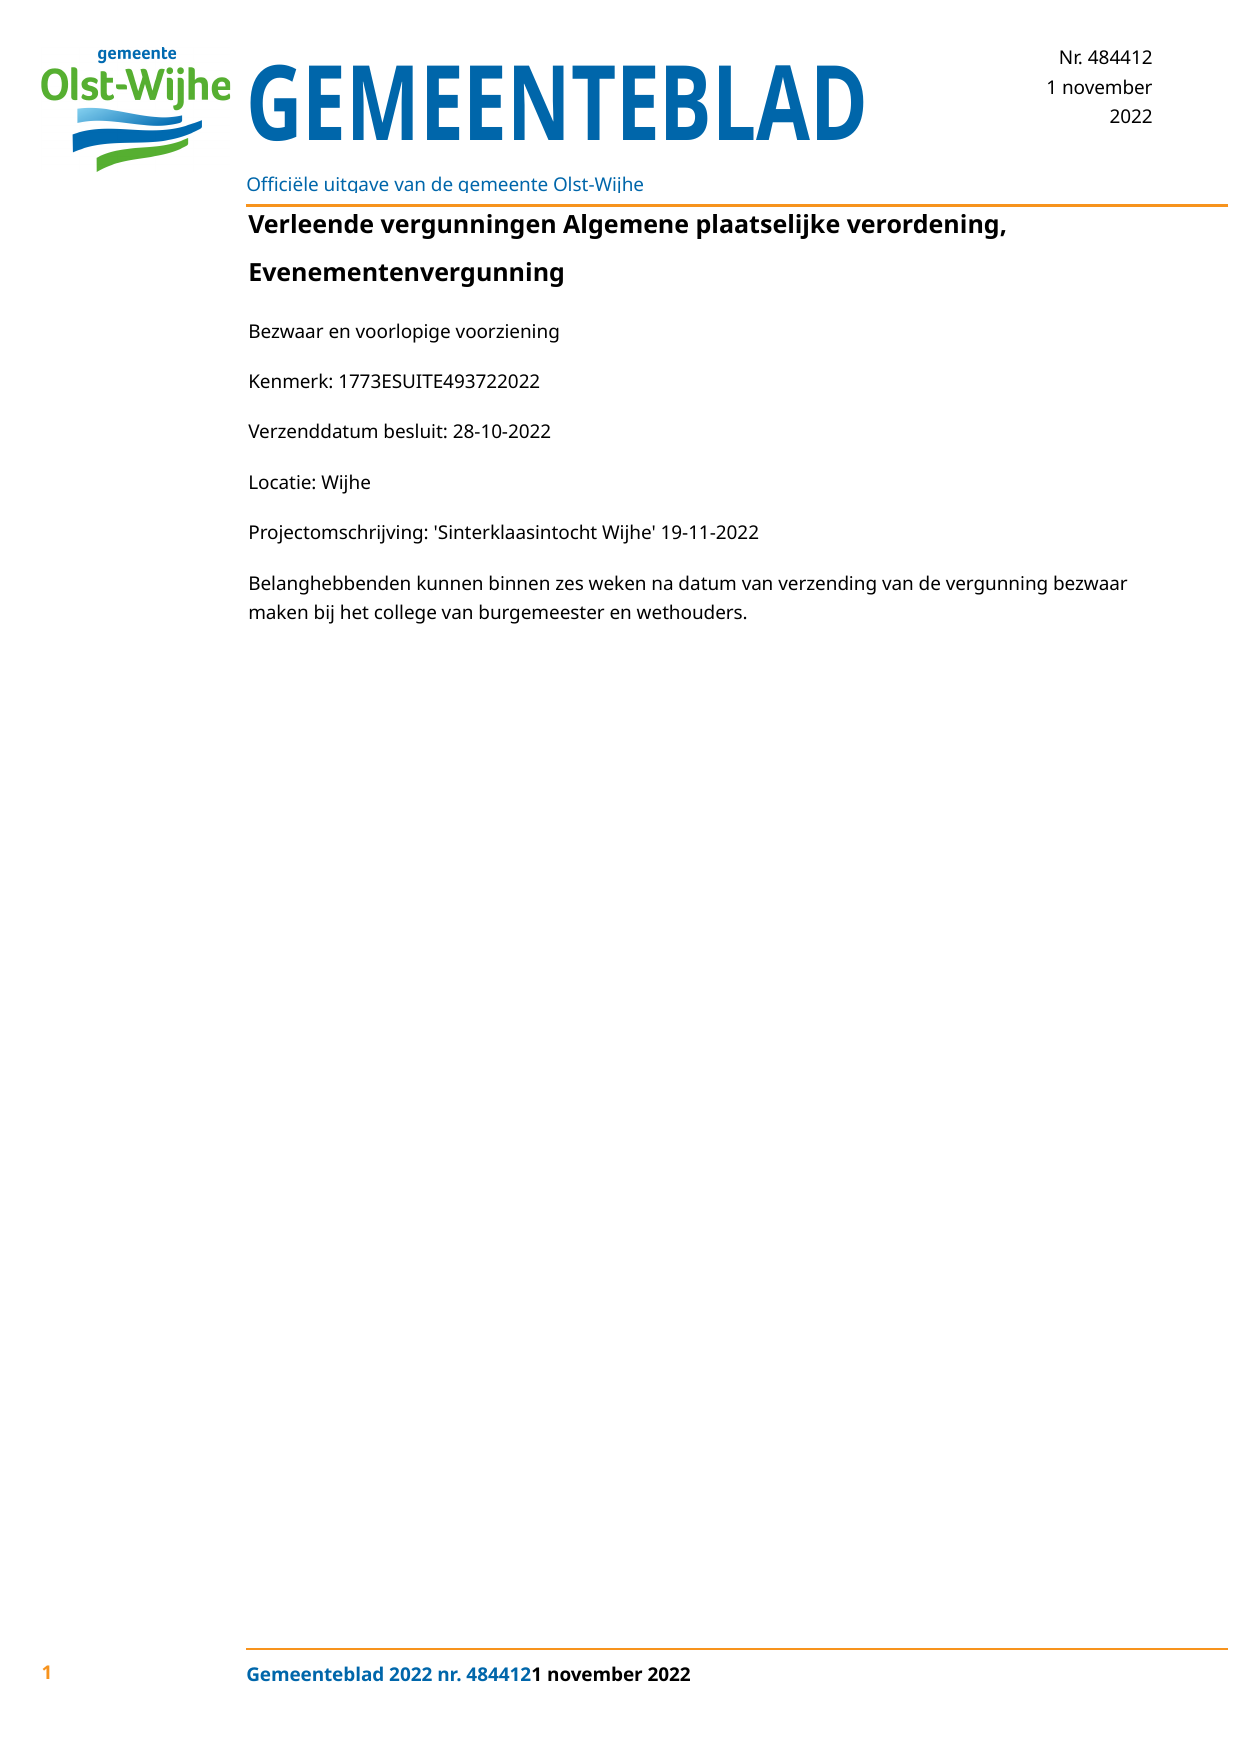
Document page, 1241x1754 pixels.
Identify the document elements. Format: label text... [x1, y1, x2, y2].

text Verzenddatum besluit: 28-10-2022 [248, 419, 1152, 444]
text Locatie: Wijhe [248, 469, 1152, 495]
text Bezwaar en voorlopige voorziening [248, 318, 1152, 344]
picture [41, 47, 231, 172]
text Kenmerk: 1773ESUITE493722022 [248, 368, 1152, 394]
text Belanghebbenden kunnen binnen zes weken na datum van verzending van de vergunning bezwaar maken bij het college van burgemeester en wethouders. [248, 570, 1152, 625]
text Projectomschrijving: 'Sinterklaasintocht Wijhe' 19-11-2022 [248, 519, 1152, 545]
text Verleende vergunningen Algemene plaatselijke verordening, Evenementenvergunning [248, 207, 1152, 288]
